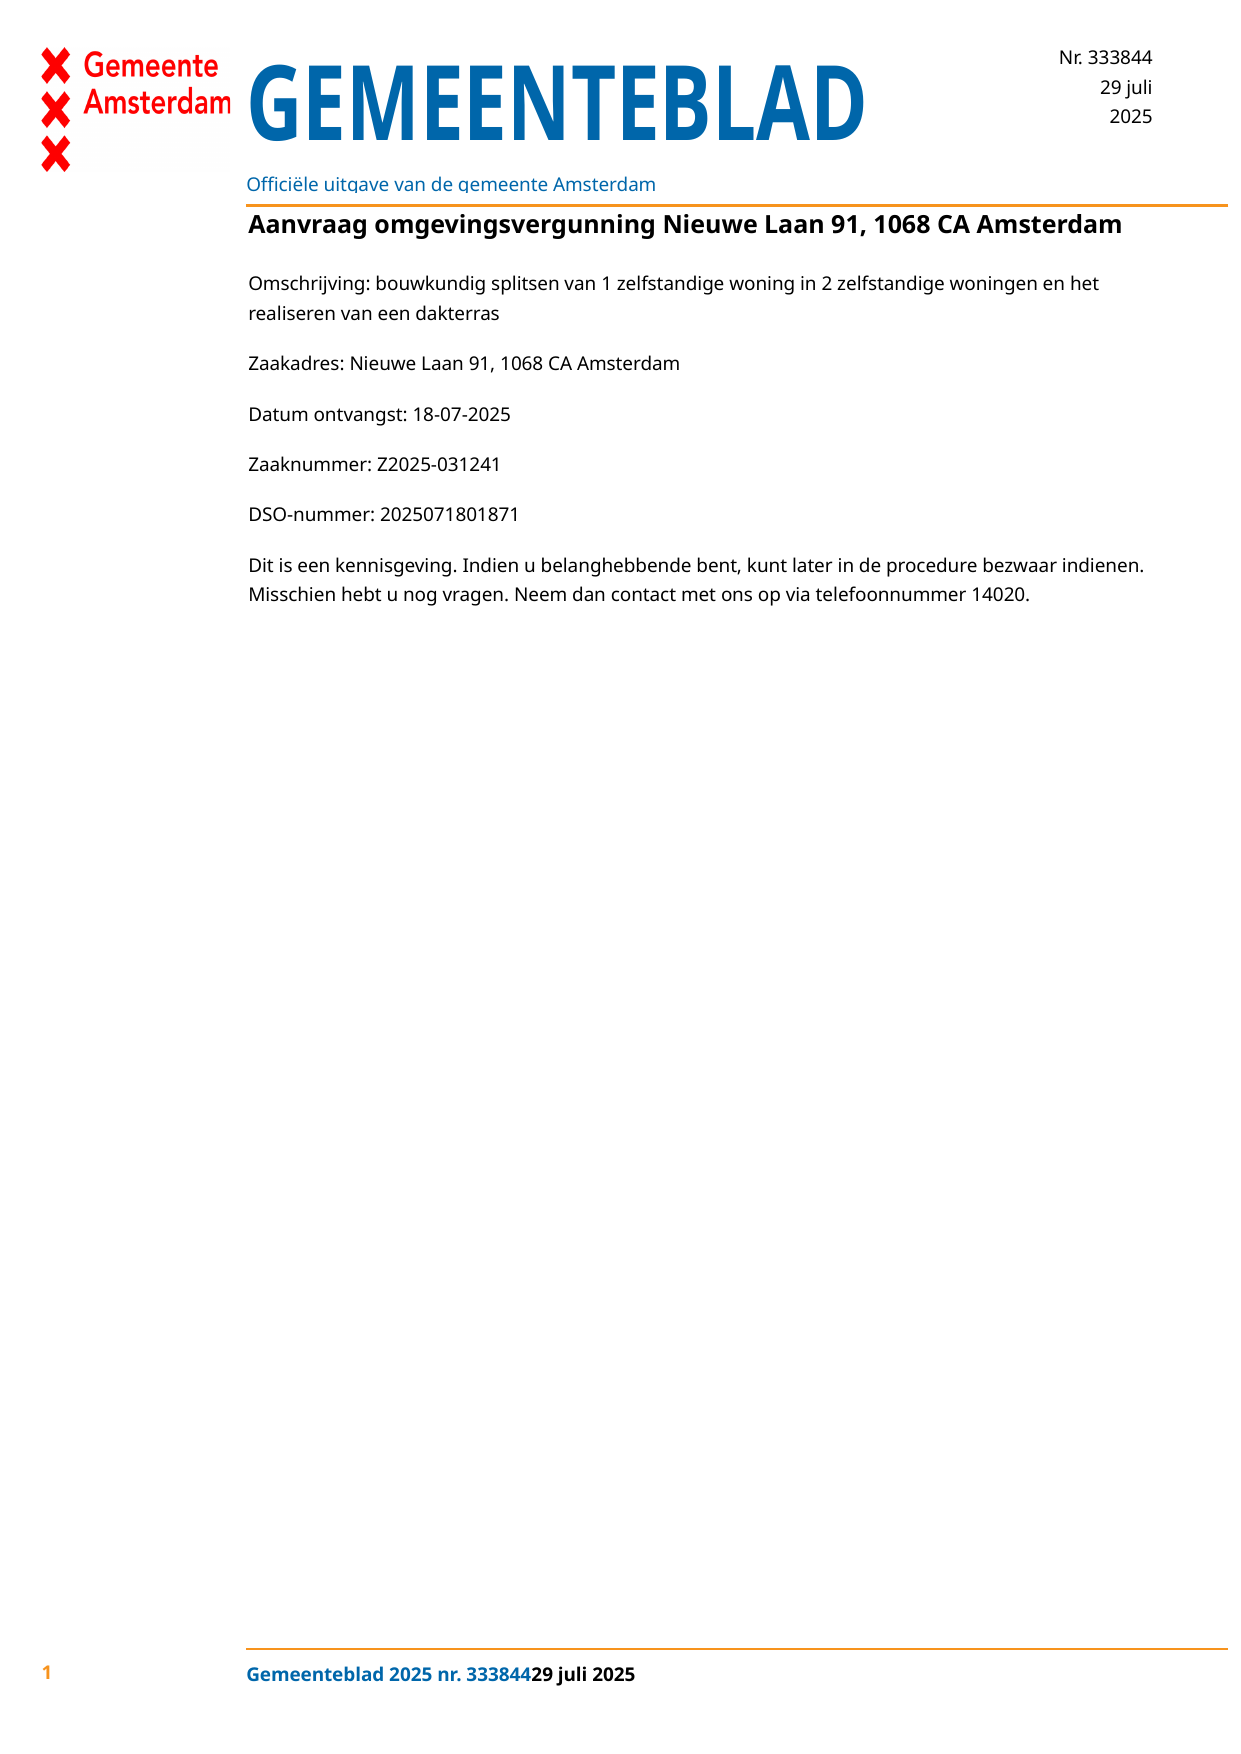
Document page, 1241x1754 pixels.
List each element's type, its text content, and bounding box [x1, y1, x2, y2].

text DSO-nummer: 2025071801871 [248, 502, 1152, 527]
text Zaakadres: Nieuwe Laan 91, 1068 CA Amsterdam [248, 350, 1152, 376]
text Dit is een kennisgeving. Indien u belanghebbende bent, kunt later in de procedure bezwaar indienen. Misschien hebt u nog vragen. Neem dan contact met ons op via telefoonnummer 14020. [248, 552, 1152, 607]
text Zaaknummer: Z2025-031241 [248, 451, 1152, 477]
picture [41, 47, 231, 172]
text Omschrijving: bouwkundig splitsen van 1 zelfstandige woning in 2 zelfstandige woningen en het realiseren van een dakterras [248, 270, 1152, 326]
text Aanvraag omgevingsvergunning Nieuwe Laan 91, 1068 CA Amsterdam [248, 207, 1152, 241]
text Datum ontvangst: 18-07-2025 [248, 401, 1152, 426]
